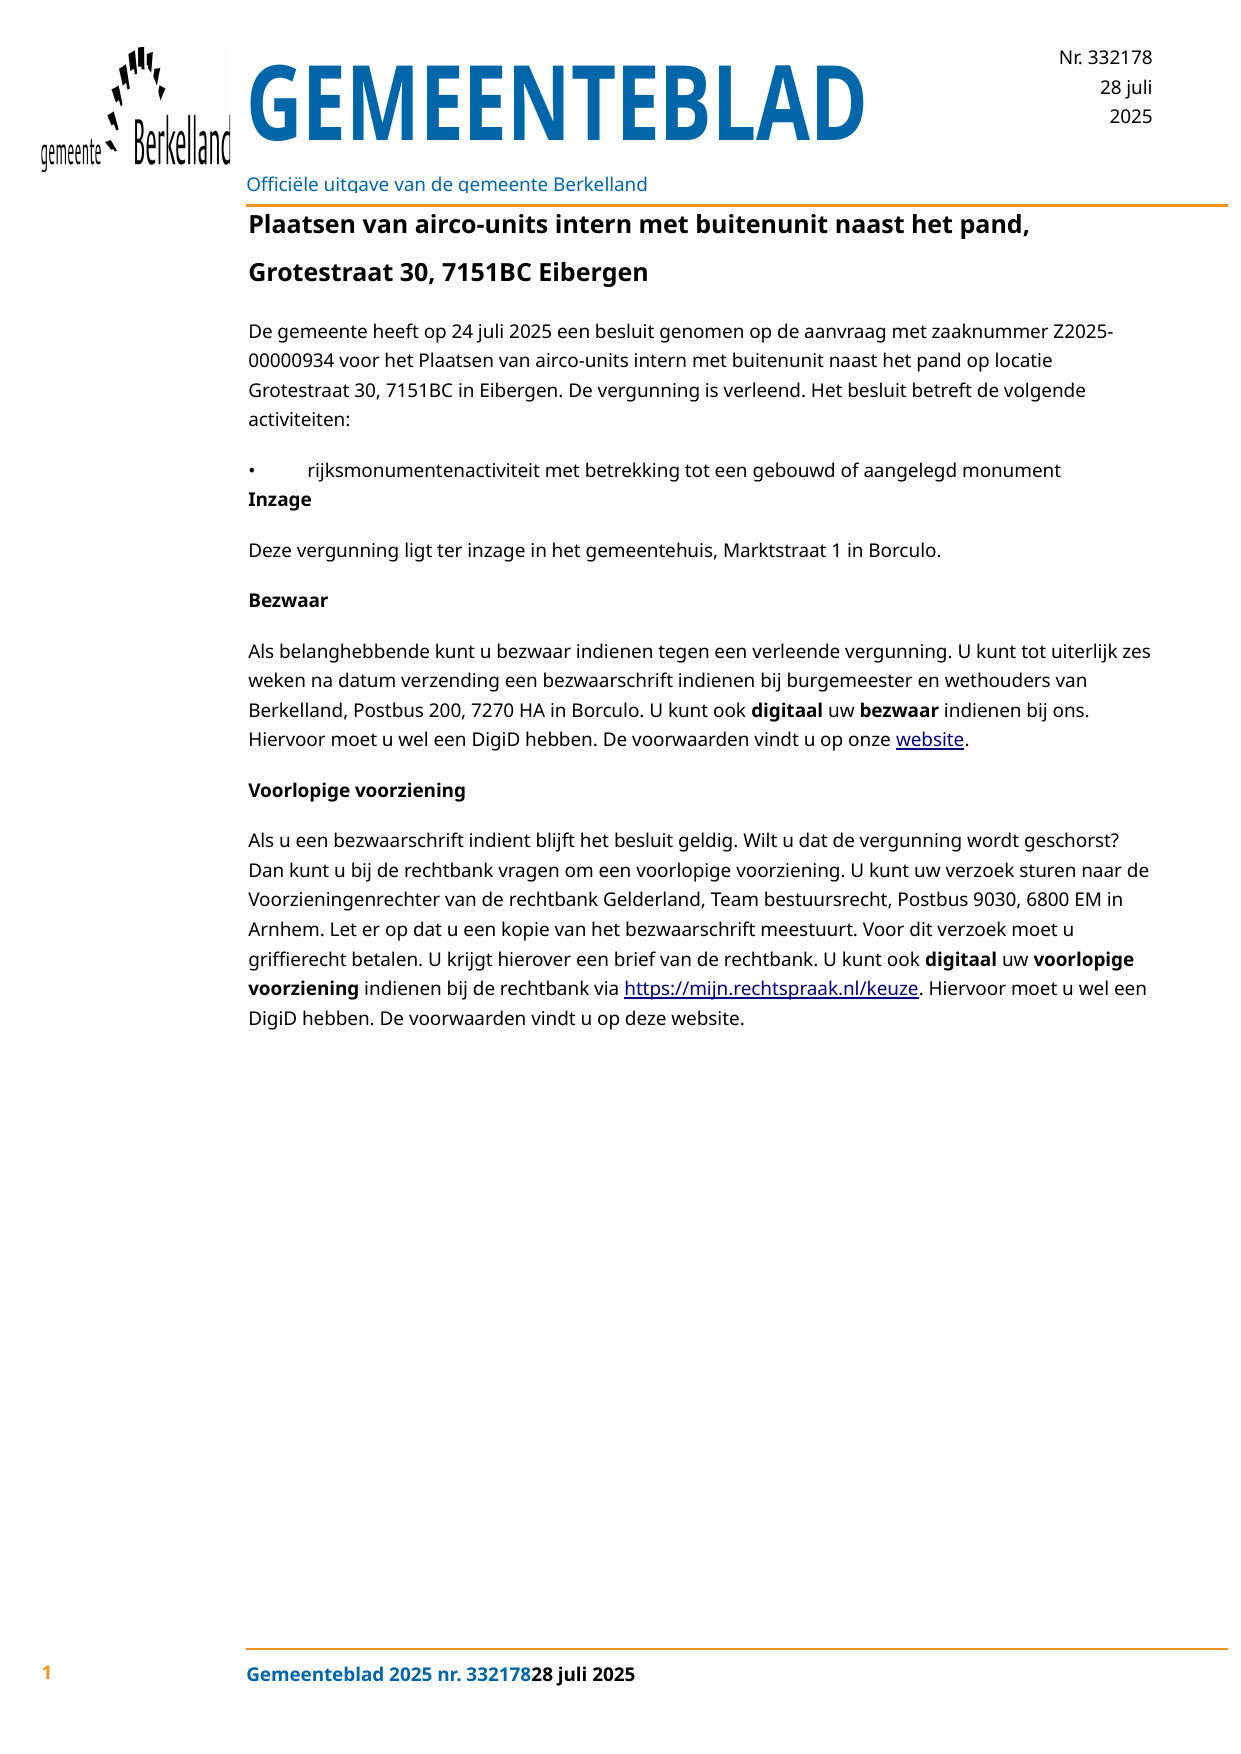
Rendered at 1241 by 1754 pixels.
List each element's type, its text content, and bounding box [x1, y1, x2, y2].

text Plaatsen van airco-units intern met buitenunit naast het pand, Grotestraat 30, 7151BC Eibergen [248, 207, 1152, 288]
text Deze vergunning ligt ter inzage in het gemeentehuis, Marktstraat 1 in Borculo. [248, 537, 1152, 563]
picture [41, 47, 231, 172]
text Bezwaar [248, 587, 1152, 613]
list rijksmonumentenactiviteit met betrekking tot een gebouwd of aangelegd monument [248, 457, 1152, 483]
text Als belanghebbende kunt u bezwaar indienen tegen een verleende vergunning. U kunt tot uiterlijk zes weken na datum verzending een bezwaarschrift indienen bij burgemeester en wethouders van Berkelland, Postbus 200, 7270 HA in Borculo. U kunt ook digitaal uw bezwaar indienen bij ons. Hiervoor moet u wel een DigiD hebben. De voorwaarden vindt u op onze website. [248, 638, 1152, 752]
text Inzage [248, 487, 1152, 512]
text De gemeente heeft op 24 juli 2025 een besluit genomen op de aanvraag met zaaknummer Z2025-00000934 voor het Plaatsen van airco-units intern met buitenunit naast het pand op locatie Grotestraat 30, 7151BC in Eibergen. De vergunning is verleend. Het besluit betreft de volgende activiteiten: [248, 318, 1152, 432]
text Als u een bezwaarschrift indient blijft het besluit geldig. Wilt u dat de vergunning wordt geschorst? Dan kunt u bij de rechtbank vragen om een voorlopige voorziening. U kunt uw verzoek sturen naar de Voorzieningenrechter van de rechtbank Gelderland, Team bestuursrecht, Postbus 9030, 6800 EM in Arnhem. Let er op dat u een kopie van het bezwaarschrift meestuurt. Voor dit verzoek moet u griffierecht betalen. U krijgt hierover een brief van de rechtbank. U kunt ook digitaal uw voorlopige voorziening indienen bij de rechtbank via https://mijn.rechtspraak.nl/keuze. Hiervoor moet u wel een DigiD hebben. De voorwaarden vindt u op deze website. [248, 827, 1152, 1031]
text Voorlopige voorziening [248, 777, 1152, 803]
